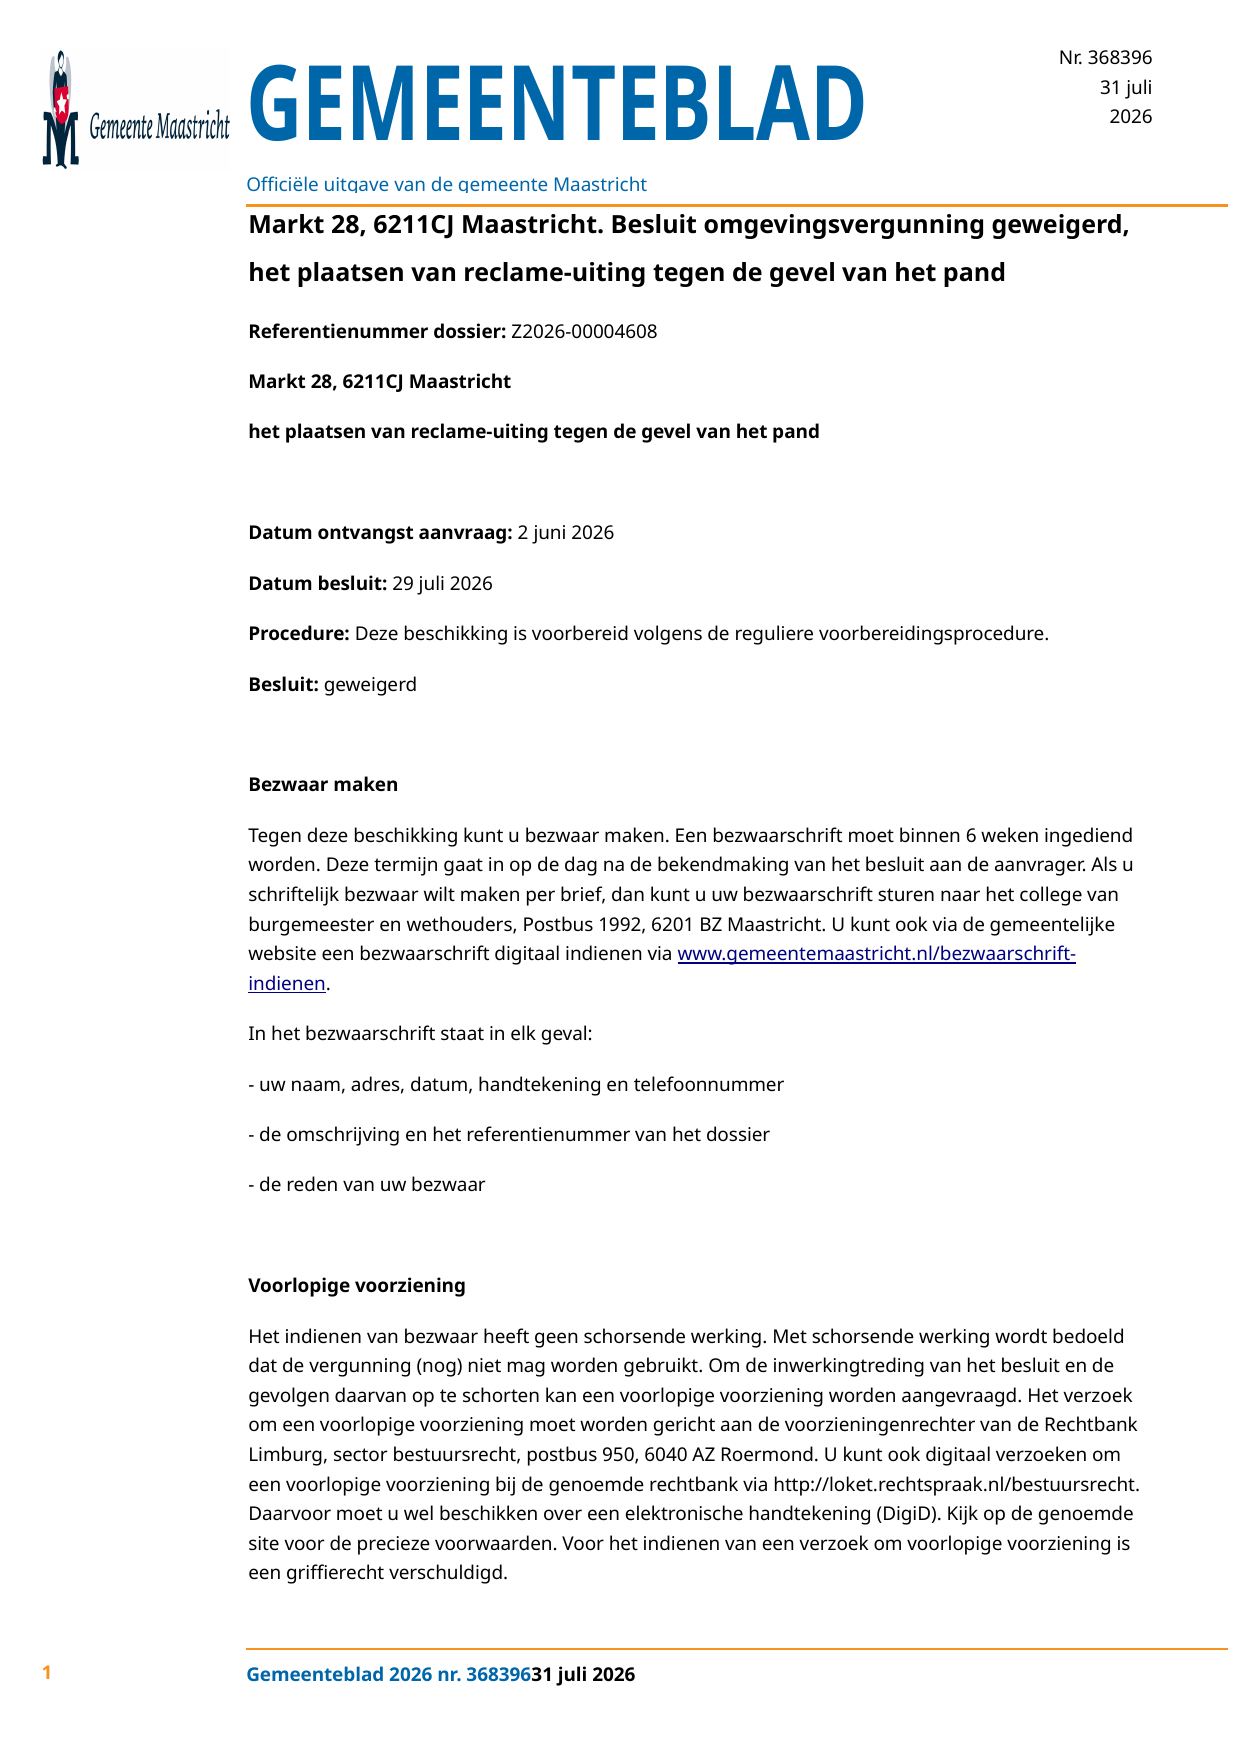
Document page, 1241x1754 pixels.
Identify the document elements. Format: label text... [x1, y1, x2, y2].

text het plaatsen van reclame-uiting tegen de gevel van het pand [248, 419, 1152, 444]
text In het bezwaarschrift staat in elk geval: [248, 1020, 1152, 1046]
text Datum besluit: 29 juli 2026 [248, 570, 1152, 596]
text Referentienummer dossier: Z2026-00004608 [248, 318, 1152, 344]
text Het indienen van bezwaar heeft geen schorsende werking. Met schorsende werking wordt bedoeld dat de vergunning (nog) niet mag worden gebruikt. Om de inwerkingtreding van het besluit en de gevolgen daarvan op te schorten kan een voorlopige voorziening worden aangevraagd. Het verzoek om een voorlopige voorziening moet worden gericht aan de voorzieningenrechter van de Rechtbank Limburg, sector bestuursrecht, postbus 950, 6040 AZ Roermond. U kunt ook digitaal verzoeken om een voorlopige voorziening bij de genoemde rechtbank via http://loket.rechtspraak.nl/bestuursrecht. Daarvoor moet u wel beschikken over een elektronische handtekening (DigiD). Kijk op de genoemde site voor de precieze voorwaarden. Voor het indienen van een verzoek om voorlopige voorziening is een griffierecht verschuldigd. [248, 1323, 1152, 1585]
text Voorlopige voorziening [248, 1272, 1152, 1298]
text - uw naam, adres, datum, handtekening en telefoonnummer [248, 1071, 1152, 1097]
text Tegen deze beschikking kunt u bezwaar maken. Een bezwaarschrift moet binnen 6 weken ingediend worden. Deze termijn gaat in op de dag na de bekendmaking van het besluit aan de aanvrager. Als u schriftelijk bezwaar wilt maken per brief, dan kunt u uw bezwaarschrift sturen naar het college van burgemeester en wethouders, Postbus 1992, 6201 BZ Maastricht. U kunt ook via de gemeentelijke website een bezwaarschrift digitaal indienen via www.gemeentemaastricht.nl/bezwaarschrift-indienen. [248, 822, 1152, 996]
text - de reden van uw bezwaar [248, 1172, 1152, 1197]
text Bezwaar maken [248, 772, 1152, 797]
text - de omschrijving en het referentienummer van het dossier [248, 1121, 1152, 1147]
text Datum ontvangst aanvraag: 2 juni 2026 [248, 519, 1152, 545]
text Markt 28, 6211CJ Maastricht [248, 368, 1152, 394]
text Besluit: geweigerd [248, 671, 1152, 697]
picture [41, 47, 231, 172]
text Procedure: Deze beschikking is voorbereid volgens de reguliere voorbereidingsprocedure. [248, 620, 1152, 646]
text Markt 28, 6211CJ Maastricht. Besluit omgevingsvergunning geweigerd, het plaatsen van reclame-uiting tegen de gevel van het pand [248, 207, 1152, 288]
